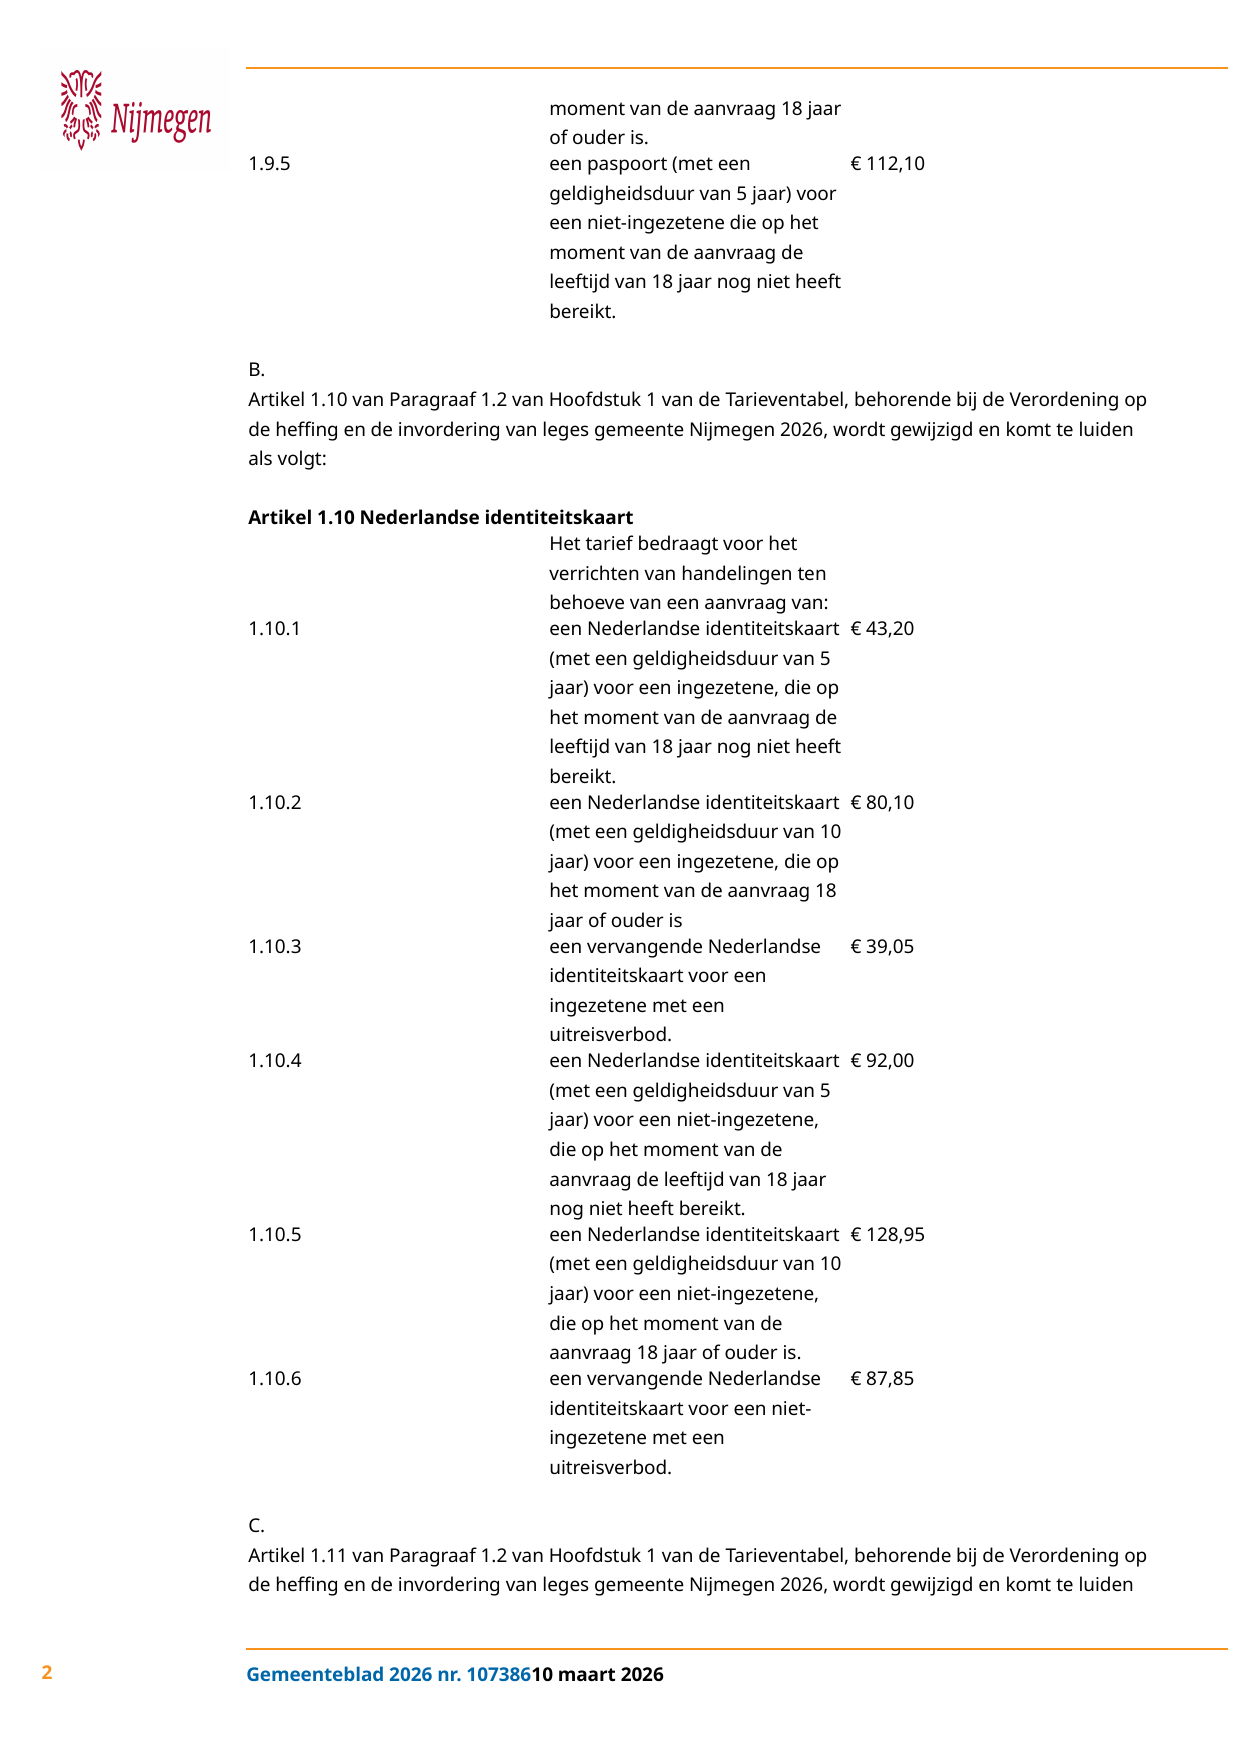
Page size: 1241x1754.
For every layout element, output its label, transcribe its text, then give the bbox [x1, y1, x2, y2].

table_cell € 43,20 [850, 615, 1152, 789]
text B. [248, 357, 1152, 382]
table_cell [850, 95, 1152, 150]
table_cell € 128,95 [850, 1221, 1152, 1365]
table_cell 1.10.3 [248, 933, 549, 1047]
table_cell 1.10.4 [248, 1048, 549, 1221]
table_cell Het tarief bedraagt voor het verrichten van handelingen ten behoeve van een aanvraag van: [549, 530, 850, 615]
table_cell € 87,85 [850, 1365, 1152, 1479]
table_cell een vervangende Nederlandse identiteitskaart voor een niet-ingezetene met een uitreisverbod. [549, 1365, 850, 1479]
table_cell moment van de aanvraag 18 jaar of ouder is. [549, 95, 850, 150]
table_header Artikel 1.10 Nederlandse identiteitskaart [248, 505, 1152, 530]
table_cell een vervangende Nederlandse identiteitskaart voor een ingezetene met een uitreisverbod. [549, 933, 850, 1047]
table_cell een Nederlandse identiteitskaart (met een geldigheidsduur van 5 jaar) voor een ingezetene, die op het moment van de aanvraag de leeftijd van 18 jaar nog niet heeft bereikt. [549, 615, 850, 789]
table_cell € 112,10 [850, 150, 1152, 324]
table_cell 1.10.6 [248, 1365, 549, 1479]
text C. [248, 1512, 1152, 1538]
table_cell een Nederlandse identiteitskaart (met een geldigheidsduur van 5 jaar) voor een niet-ingezetene, die op het moment van de aanvraag de leeftijd van 18 jaar nog niet heeft bereikt. [549, 1048, 850, 1221]
table_cell [248, 530, 549, 615]
table_cell 1.10.1 [248, 615, 549, 789]
table_cell 1.10.2 [248, 789, 549, 933]
text Artikel 1.10 van Paragraaf 1.2 van Hoofdstuk 1 van de Tarieventabel, behorende bij de Verordening op de heffing en de invordering van leges gemeente Nijmegen 2026, wordt gewijzigd en komt te luiden als volgt: [248, 386, 1152, 471]
table_cell € 80,10 [850, 789, 1152, 933]
table_cell een Nederlandse identiteitskaart (met een geldigheidsduur van 10 jaar) voor een niet-ingezetene, die op het moment van de aanvraag 18 jaar of ouder is. [549, 1221, 850, 1365]
table_cell 1.10.5 [248, 1221, 549, 1365]
text Artikel 1.11 van Paragraaf 1.2 van Hoofdstuk 1 van de Tarieventabel, behorende bij de Verordening op de heffing en de invordering van leges gemeente Nijmegen 2026, wordt gewijzigd en komt te luiden [248, 1542, 1152, 1597]
table_cell € 92,00 [850, 1048, 1152, 1221]
table_cell [248, 95, 549, 150]
table_cell [850, 530, 1152, 615]
table_cell 1.9.5 [248, 150, 549, 324]
table_cell € 39,05 [850, 933, 1152, 1047]
picture [41, 47, 231, 172]
table_cell een paspoort (met een geldigheidsduur van 5 jaar) voor een niet-ingezetene die op het moment van de aanvraag de leeftijd van 18 jaar nog niet heeft bereikt. [549, 150, 850, 324]
table_cell een Nederlandse identiteitskaart (met een geldigheidsduur van 10 jaar) voor een ingezetene, die op het moment van de aanvraag 18 jaar of ouder is [549, 789, 850, 933]
